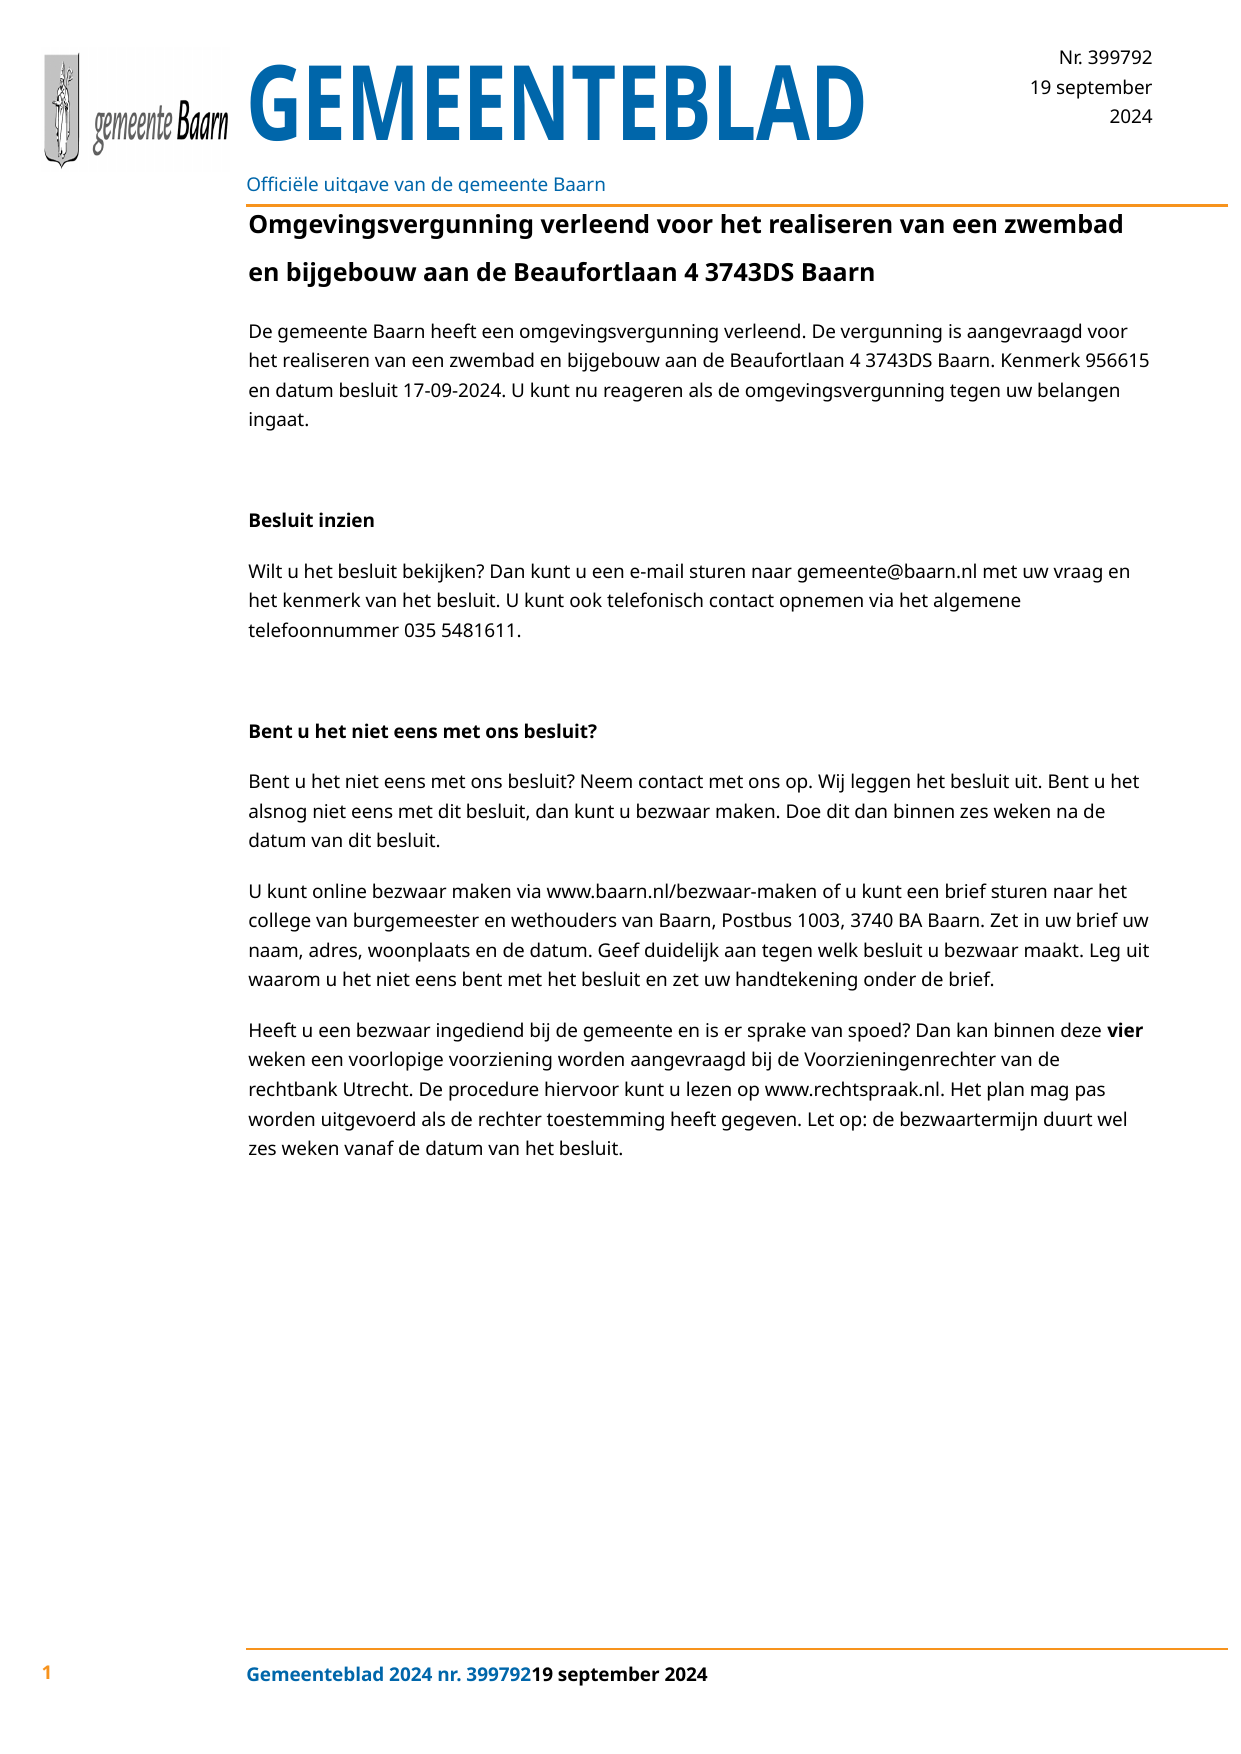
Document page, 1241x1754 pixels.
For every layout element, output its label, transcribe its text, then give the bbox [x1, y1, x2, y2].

text De gemeente Baarn heeft een omgevingsvergunning verleend. De vergunning is aangevraagd voor het realiseren van een zwembad en bijgebouw aan de Beaufortlaan 4 3743DS Baarn. Kenmerk 956615 en datum besluit 17-09-2024. U kunt nu reageren als de omgevingsvergunning tegen uw belangen ingaat. [248, 318, 1152, 432]
text Bent u het niet eens met ons besluit? Neem contact met ons op. Wij leggen het besluit uit. Bent u het alsnog niet eens met dit besluit, dan kunt u bezwaar maken. Doe dit dan binnen zes weken na de datum van dit besluit. [248, 768, 1152, 853]
text Besluit inzien [248, 507, 1152, 533]
text U kunt online bezwaar maken via www.baarn.nl/bezwaar-maken of u kunt een brief sturen naar het college van burgemeester en wethouders van Baarn, Postbus 1003, 3740 BA Baarn. Zet in uw brief uw naam, adres, woonplaats en de datum. Geef duidelijk aan tegen welk besluit u bezwaar maakt. Leg uit waarom u het niet eens bent met het besluit en zet uw handtekening onder de brief. [248, 878, 1152, 992]
text Bent u het niet eens met ons besluit? [248, 718, 1152, 744]
text Heeft u een bezwaar ingediend bij de gemeente en is er sprake van spoed? Dan kan binnen deze vier weken een voorlopige voorziening worden aangevraagd bij de Voorzieningenrechter van de rechtbank Utrecht. De procedure hiervoor kunt u lezen op www.rechtspraak.nl. Het plan mag pas worden uitgevoerd als de rechter toestemming heeft gegeven. Let op: de bezwaartermijn duurt wel zes weken vanaf de datum van het besluit. [248, 1017, 1152, 1161]
picture [41, 47, 231, 172]
text Omgevingsvergunning verleend voor het realiseren van een zwembad en bijgebouw aan de Beaufortlaan 4 3743DS Baarn [248, 207, 1152, 288]
text Wilt u het besluit bekijken? Dan kunt u een e-mail sturen naar gemeente@baarn.nl met uw vraag en het kenmerk van het besluit. U kunt ook telefonisch contact opnemen via het algemene telefoonnummer 035 5481611. [248, 558, 1152, 643]
